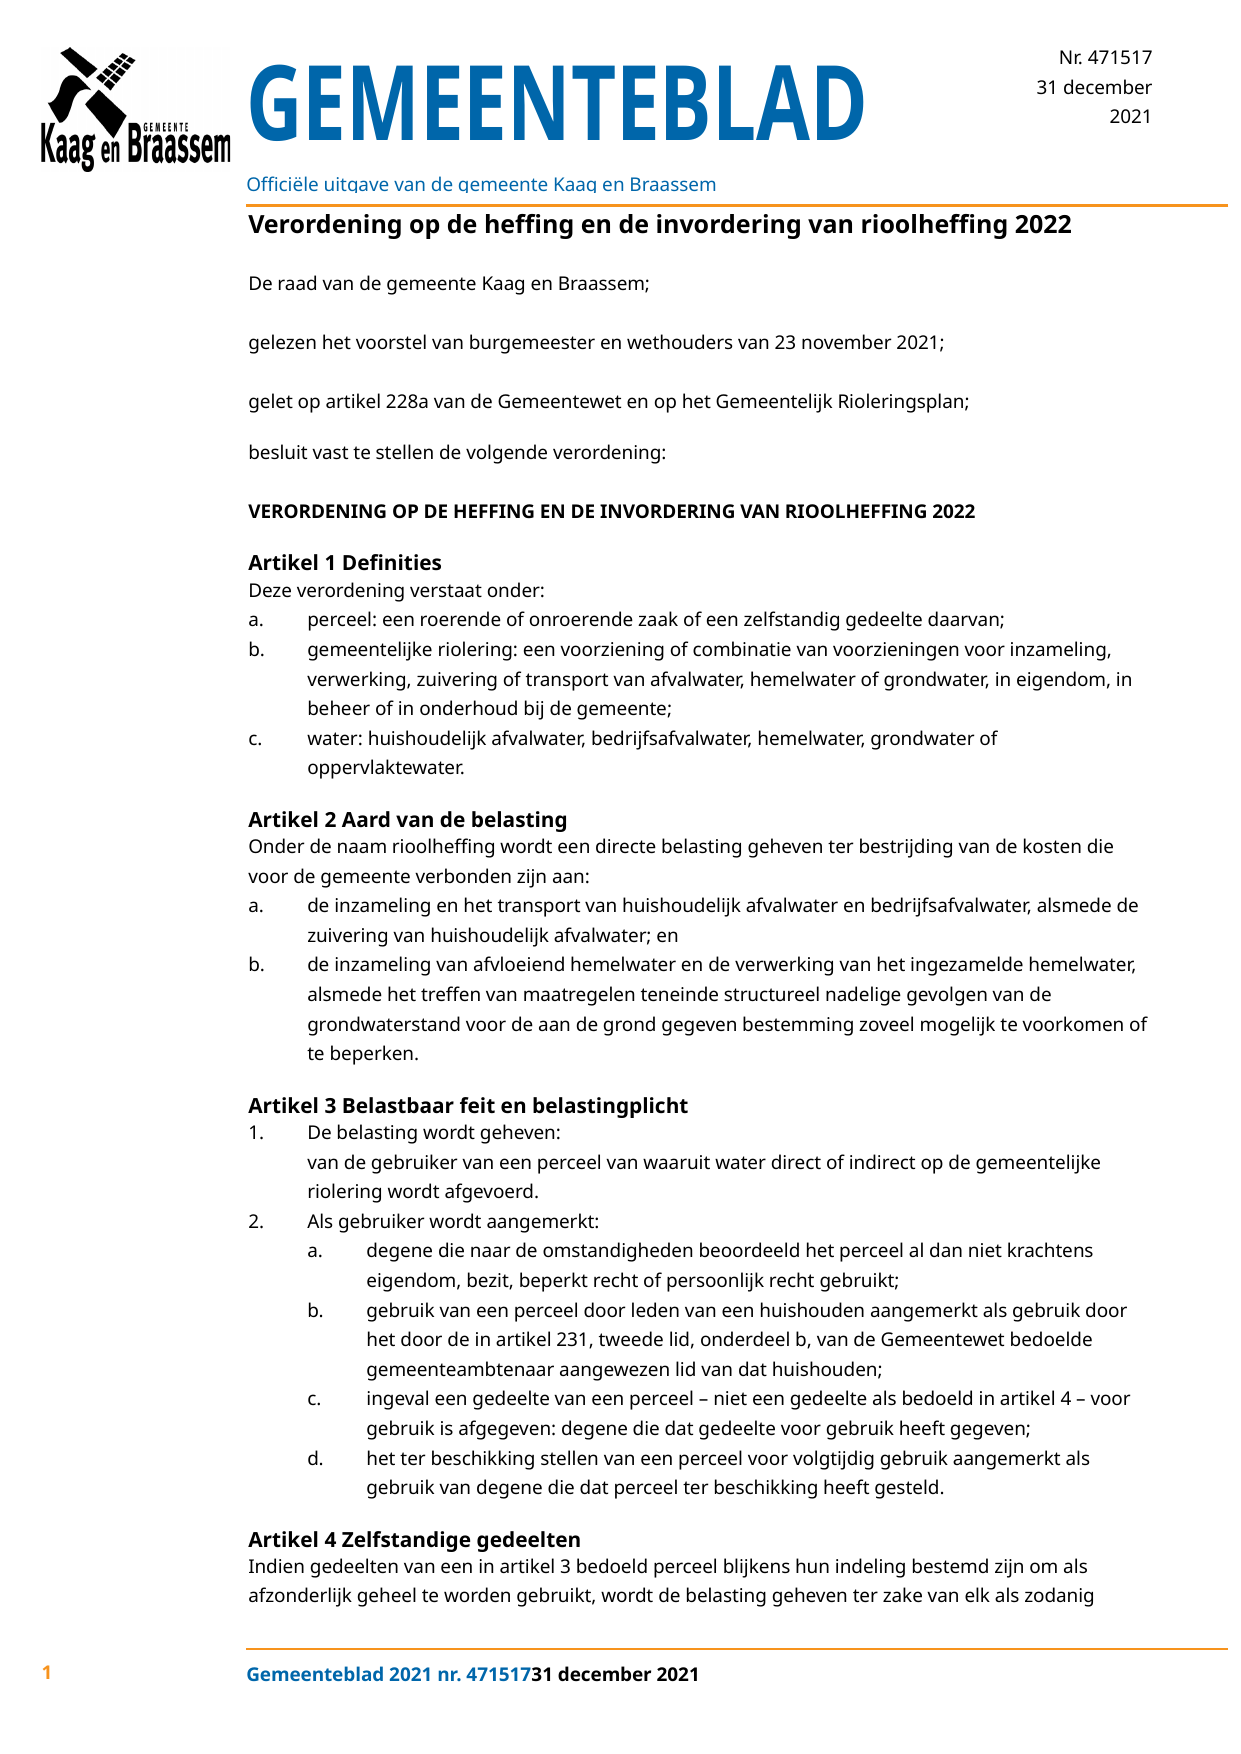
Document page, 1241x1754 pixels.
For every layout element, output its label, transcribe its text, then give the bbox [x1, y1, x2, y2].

list van de gebruiker van een perceel van waaruit water direct of indirect op de gemeentelijke riolering wordt afgevoerd. [248, 1149, 1152, 1204]
list de inzameling en het transport van huishoudelijk afvalwater en bedrijfsafvalwater, alsmede de zuivering van huishoudelijk afvalwater; en [248, 892, 1152, 948]
list het ter beschikking stellen van een perceel voor volgtijdig gebruik aangemerkt als gebruik van degene die dat perceel ter beschikking heeft gesteld. [307, 1445, 1152, 1500]
list de inzameling van afvloeiend hemelwater en de verwerking van het ingezamelde hemelwater, alsmede het treffen van maatregelen teneinde structureel nadelige gevolgen van de grondwaterstand voor de aan de grond gegeven bestemming zoveel mogelijk te voorkomen of te beperken. [248, 952, 1152, 1066]
text Deze verordening verstaat onder: [248, 577, 1152, 603]
text Artikel 2 Aard van de belasting [248, 805, 1152, 833]
list degene die naar de omstandigheden beoordeeld het perceel al dan niet krachtens eigendom, bezit, beperkt recht of persoonlijk recht gebruikt; [307, 1238, 1152, 1293]
text Artikel 1 Definities [248, 548, 1152, 577]
list Als gebruiker wordt aangemerkt: [248, 1208, 1152, 1234]
list water: huishoudelijk afvalwater, bedrijfsafvalwater, hemelwater, grondwater of oppervlaktewater. [248, 725, 1152, 780]
text besluit vast te stellen de volgende verordening: [248, 439, 1152, 465]
list perceel: een roerende of onroerende zaak of een zelfstandig gedeelte daarvan; [248, 607, 1152, 632]
text Onder de naam rioolheffing wordt een directe belasting geheven ter bestrijding van de kosten die voor de gemeente verbonden zijn aan: [248, 833, 1152, 889]
text Artikel 3 Belastbaar feit en belastingplicht [248, 1091, 1152, 1119]
text gelezen het voorstel van burgemeester en wethouders van 23 november 2021; [248, 329, 1152, 355]
text Artikel 4 Zelfstandige gedeelten [248, 1525, 1152, 1553]
list De belasting wordt geheven: [248, 1119, 1152, 1145]
text Verordening op de heffing en de invordering van rioolheffing 2022 [248, 207, 1152, 241]
text De raad van de gemeente Kaag en Braassem; [248, 270, 1152, 296]
list ingeval een gedeelte van een perceel – niet een gedeelte als bedoeld in artikel 4 – voor gebruik is afgegeven: degene die dat gedeelte voor gebruik heeft gegeven; [307, 1386, 1152, 1441]
list gebruik van een perceel door leden van een huishouden aangemerkt als gebruik door het door de in artikel 231, tweede lid, onderdeel b, van de Gemeentewet bedoelde gemeenteambtenaar aangewezen lid van dat huishouden; [307, 1297, 1152, 1382]
list gemeentelijke riolering: een voorziening of combinatie van voorzieningen voor inzameling, verwerking, zuivering of transport van afvalwater, hemelwater of grondwater, in eigendom, in beheer of in onderhoud bij de gemeente; [248, 636, 1152, 721]
text gelet op artikel 228a van de Gemeentewet en op het Gemeentelijk Rioleringsplan; [248, 389, 1152, 414]
text VERORDENING OP DE HEFFING EN DE INVORDERING VAN RIOOLHEFFING 2022 [248, 498, 1152, 524]
text Indien gedeelten van een in artikel 3 bedoeld perceel blijkens hun indeling bestemd zijn om als afzonderlijk geheel te worden gebruikt, wordt de belasting geheven ter zake van elk als zodanig [248, 1553, 1152, 1608]
picture [41, 47, 231, 172]
